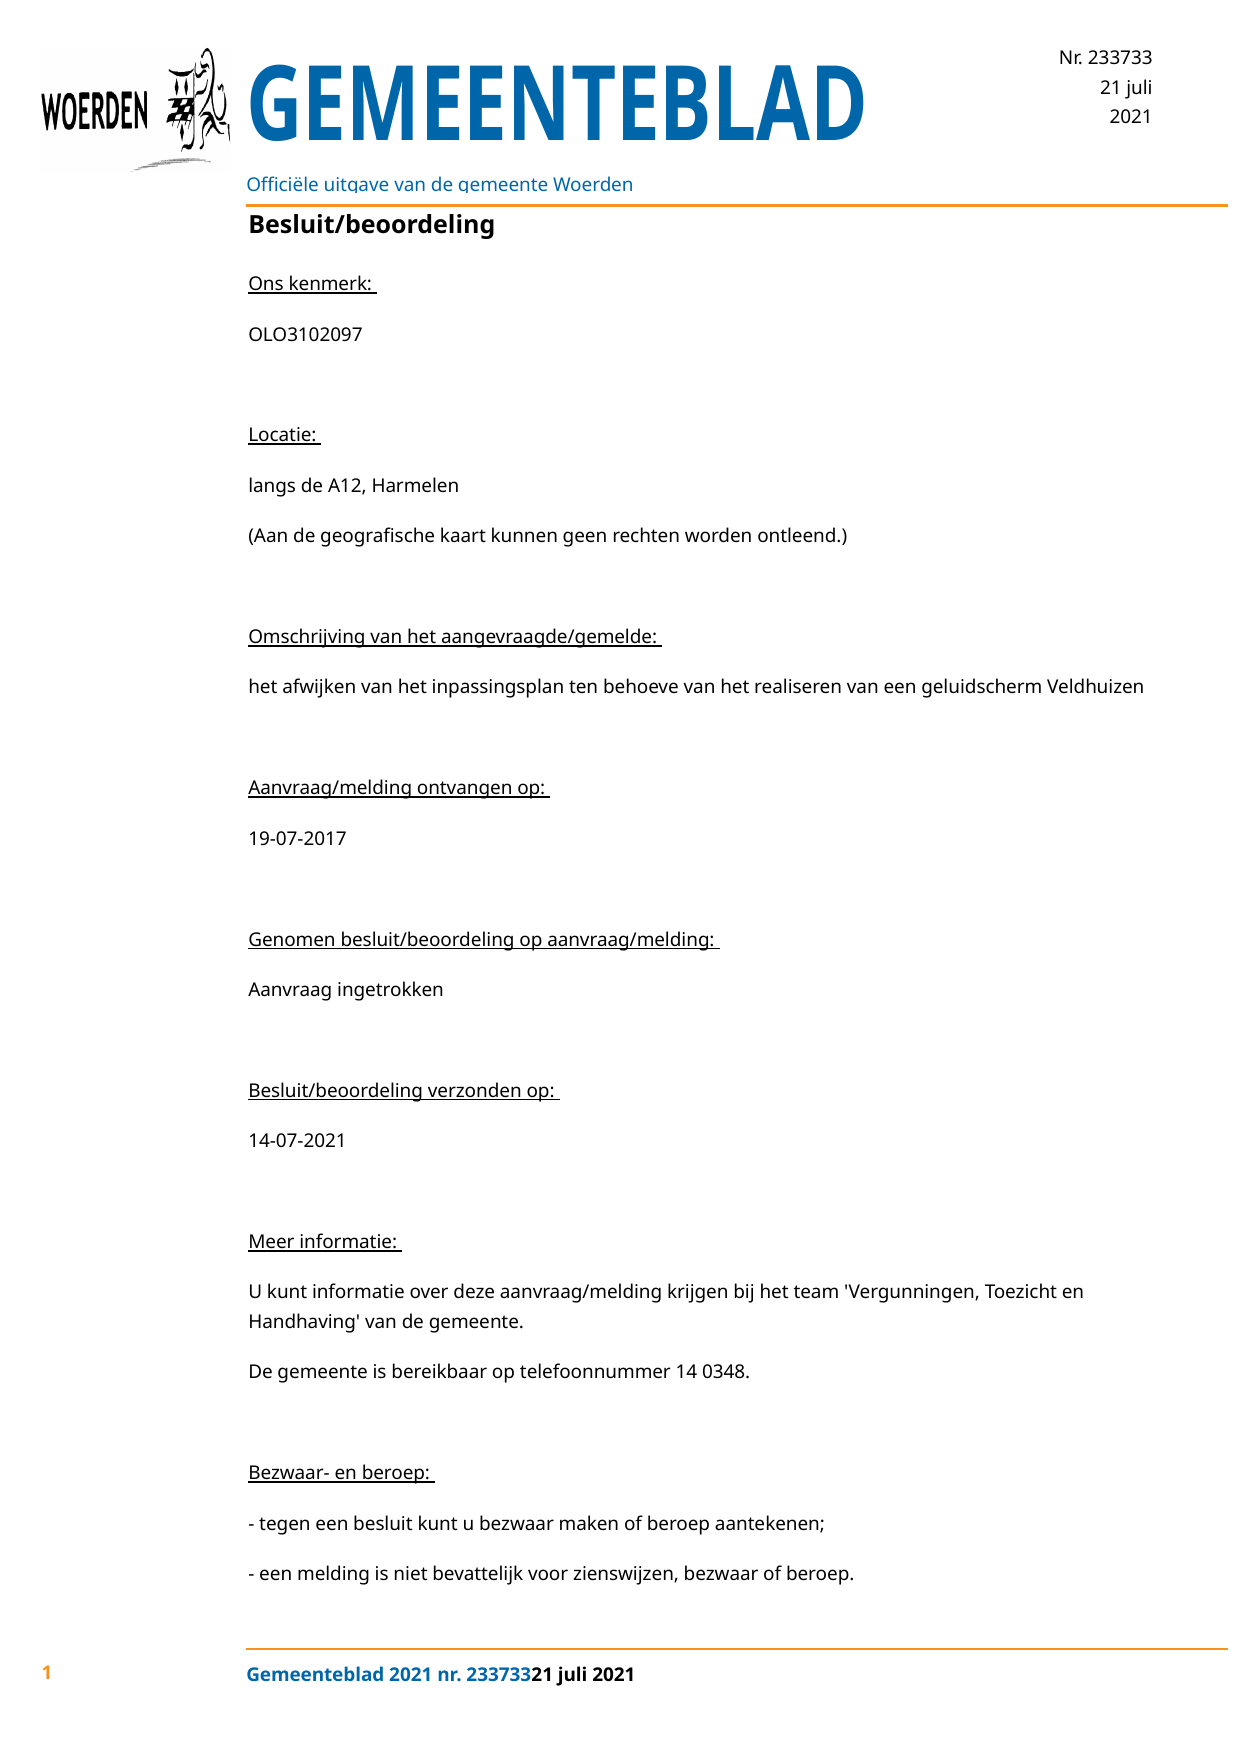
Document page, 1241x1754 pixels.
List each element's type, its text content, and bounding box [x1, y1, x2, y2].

text (Aan de geografische kaart kunnen geen rechten worden ontleend.) [248, 522, 1152, 548]
text - een melding is niet bevattelijk voor zienswijzen, bezwaar of beroep. [248, 1560, 1152, 1586]
text Besluit/beoordeling verzonden op: [248, 1077, 1152, 1103]
text Omschrijving van het aangevraagde/gemelde: [248, 623, 1152, 649]
text Locatie: [248, 422, 1152, 447]
text Bezwaar- en beroep: [248, 1459, 1152, 1485]
text Besluit/beoordeling [248, 207, 1152, 241]
text Ons kenmerk: [248, 270, 1152, 296]
text Meer informatie: [248, 1228, 1152, 1254]
text Aanvraag ingetrokken [248, 976, 1152, 1002]
text OLO3102097 [248, 321, 1152, 346]
text Genomen besluit/beoordeling op aanvraag/melding: [248, 926, 1152, 951]
text Aanvraag/melding ontvangen op: [248, 774, 1152, 800]
text - tegen een besluit kunt u bezwaar maken of beroep aantekenen; [248, 1510, 1152, 1536]
text De gemeente is bereikbaar op telefoonnummer 14 0348. [248, 1359, 1152, 1384]
text 19-07-2017 [248, 825, 1152, 851]
text U kunt informatie over deze aanvraag/melding krijgen bij het team 'Vergunningen, Toezicht en Handhaving' van de gemeente. [248, 1279, 1152, 1334]
picture [41, 47, 231, 172]
text 14-07-2021 [248, 1127, 1152, 1153]
text langs de A12, Harmelen [248, 472, 1152, 498]
text het afwijken van het inpassingsplan ten behoeve van het realiseren van een geluidscherm Veldhuizen [248, 674, 1152, 699]
